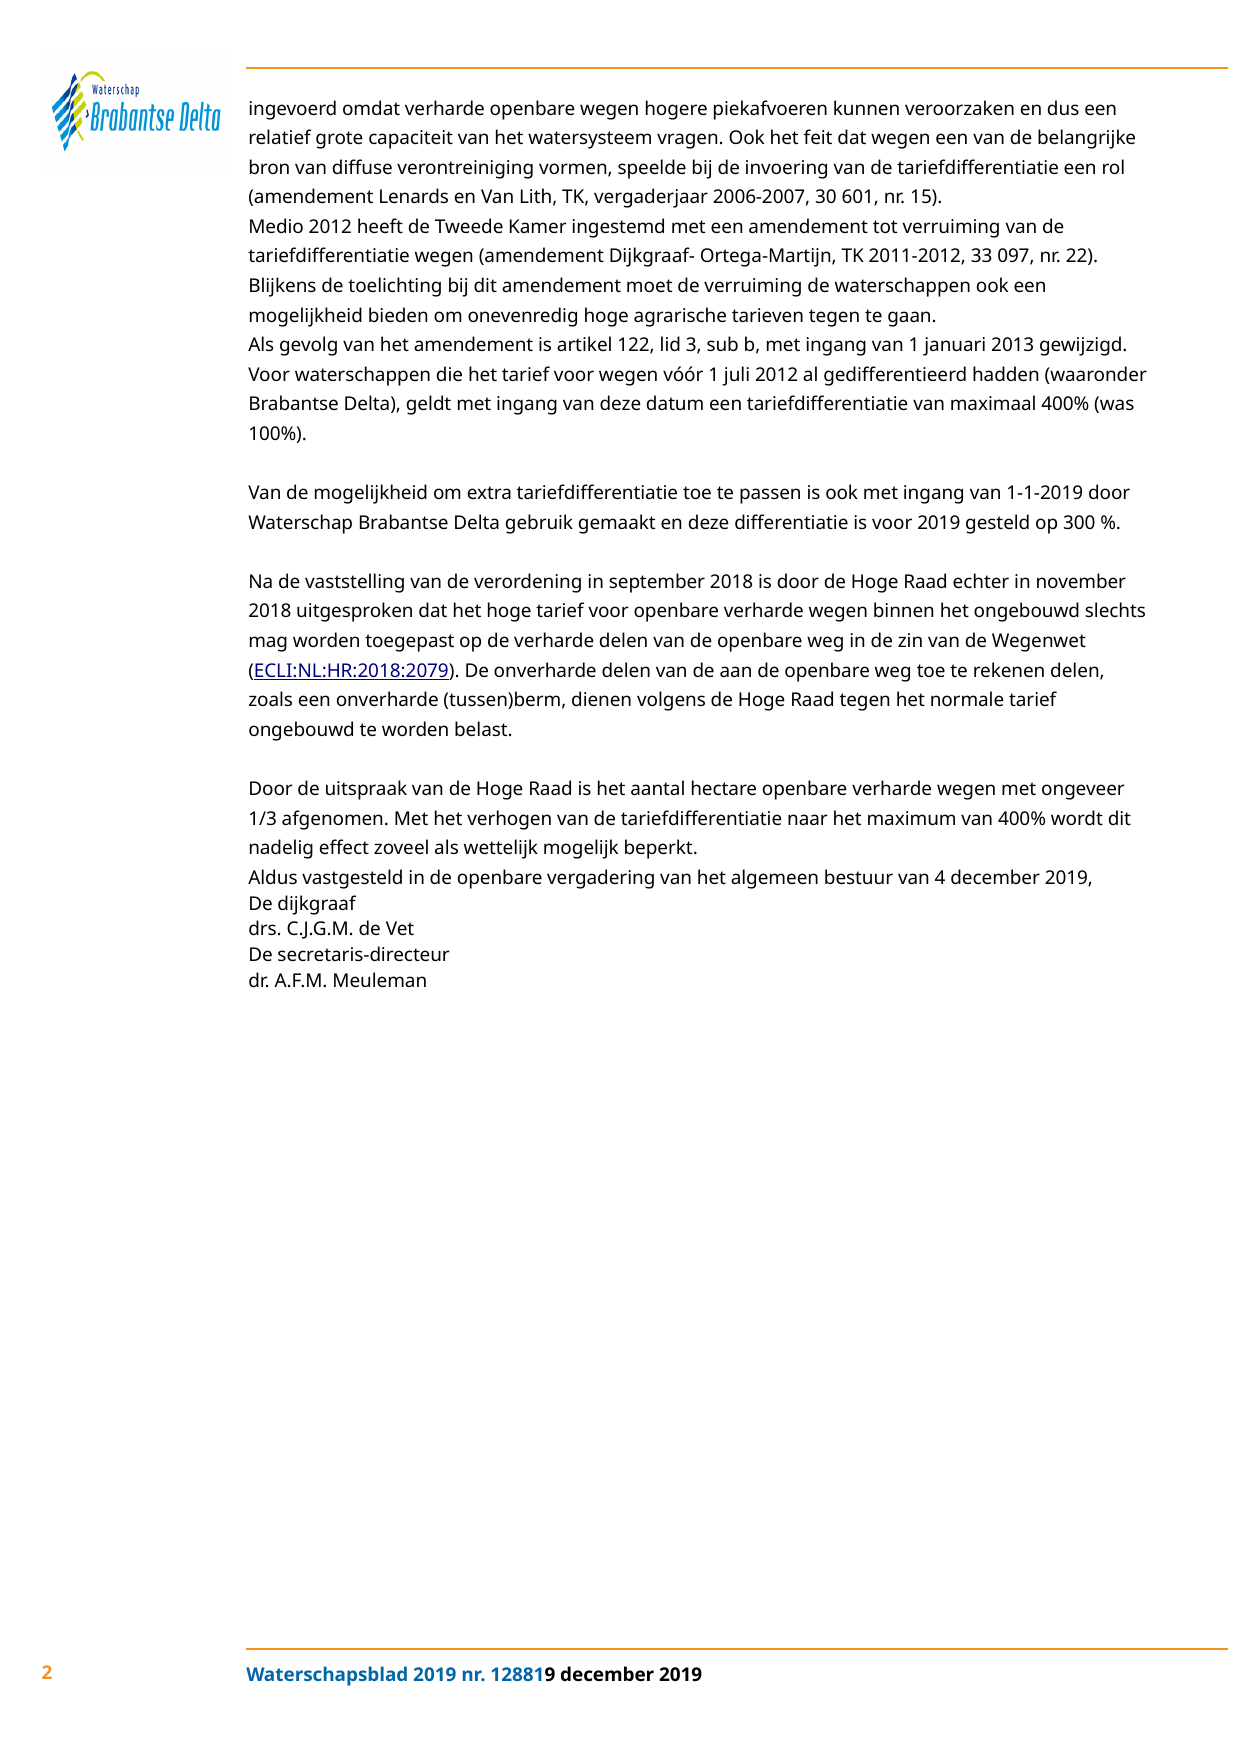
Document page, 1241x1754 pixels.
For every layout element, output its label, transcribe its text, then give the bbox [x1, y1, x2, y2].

text Door de uitspraak van de Hoge Raad is het aantal hectare openbare verharde wegen met ongeveer 1/3 afgenomen. Met het verhogen van de tariefdifferentiatie naar het maximum van 400% wordt dit nadelig effect zoveel als wettelijk mogelijk beperkt. [248, 775, 1152, 860]
picture [41, 47, 231, 172]
text De secretaris-directeur [248, 941, 1152, 967]
text De dijkgraaf [248, 890, 1152, 915]
text Als gevolg van het amendement is artikel 122, lid 3, sub b, met ingang van 1 januari 2013 gewijzigd. Voor waterschappen die het tarief voor wegen vóór 1 juli 2012 al gedifferentieerd hadden (waaronder Brabantse Delta), geldt met ingang van deze datum een tariefdifferentiatie van maximaal 400% (was 100%). [248, 331, 1152, 446]
text dr. A.F.M. Meuleman [248, 967, 1152, 993]
text Medio 2012 heeft de Tweede Kamer ingestemd met een amendement tot verruiming van de tariefdifferentiatie wegen (amendement Dijkgraaf- Ortega-Martijn, TK 2011-2012, 33 097, nr. 22). Blijkens de toelichting bij dit amendement moet de verruiming de waterschappen ook een mogelijkheid bieden om onevenredig hoge agrarische tarieven tegen te gaan. [248, 213, 1152, 328]
text Na de vaststelling van de verordening in september 2018 is door de Hoge Raad echter in november 2018 uitgesproken dat het hoge tarief voor openbare verharde wegen binnen het ongebouwd slechts mag worden toegepast op de verharde delen van de openbare weg in de zin van de Wegenwet (ECLI:NL:HR:2018:2079). De onverharde delen van de aan de openbare weg toe te rekenen delen, zoals een onverharde (tussen)berm, dienen volgens de Hoge Raad tegen het normale tarief ongebouwd te worden belast. [248, 568, 1152, 742]
text drs. C.J.G.M. de Vet [248, 915, 1152, 941]
text Van de mogelijkheid om extra tariefdifferentiatie toe te passen is ook met ingang van 1-1-2019 door Waterschap Brabantse Delta gebruik gemaakt en deze differentiatie is voor 2019 gesteld op 300 %. [248, 479, 1152, 535]
text Aldus vastgesteld in de openbare vergadering van het algemeen bestuur van 4 december 2019, [248, 864, 1152, 890]
text ingevoerd omdat verharde openbare wegen hogere piekafvoeren kunnen veroorzaken en dus een relatief grote capaciteit van het watersysteem vragen. Ook het feit dat wegen een van de belangrijke bron van diffuse verontreiniging vormen, speelde bij de invoering van de tariefdifferentiatie een rol (amendement Lenards en Van Lith, TK, vergaderjaar 2006-2007, 30 601, nr. 15). [248, 95, 1152, 209]
